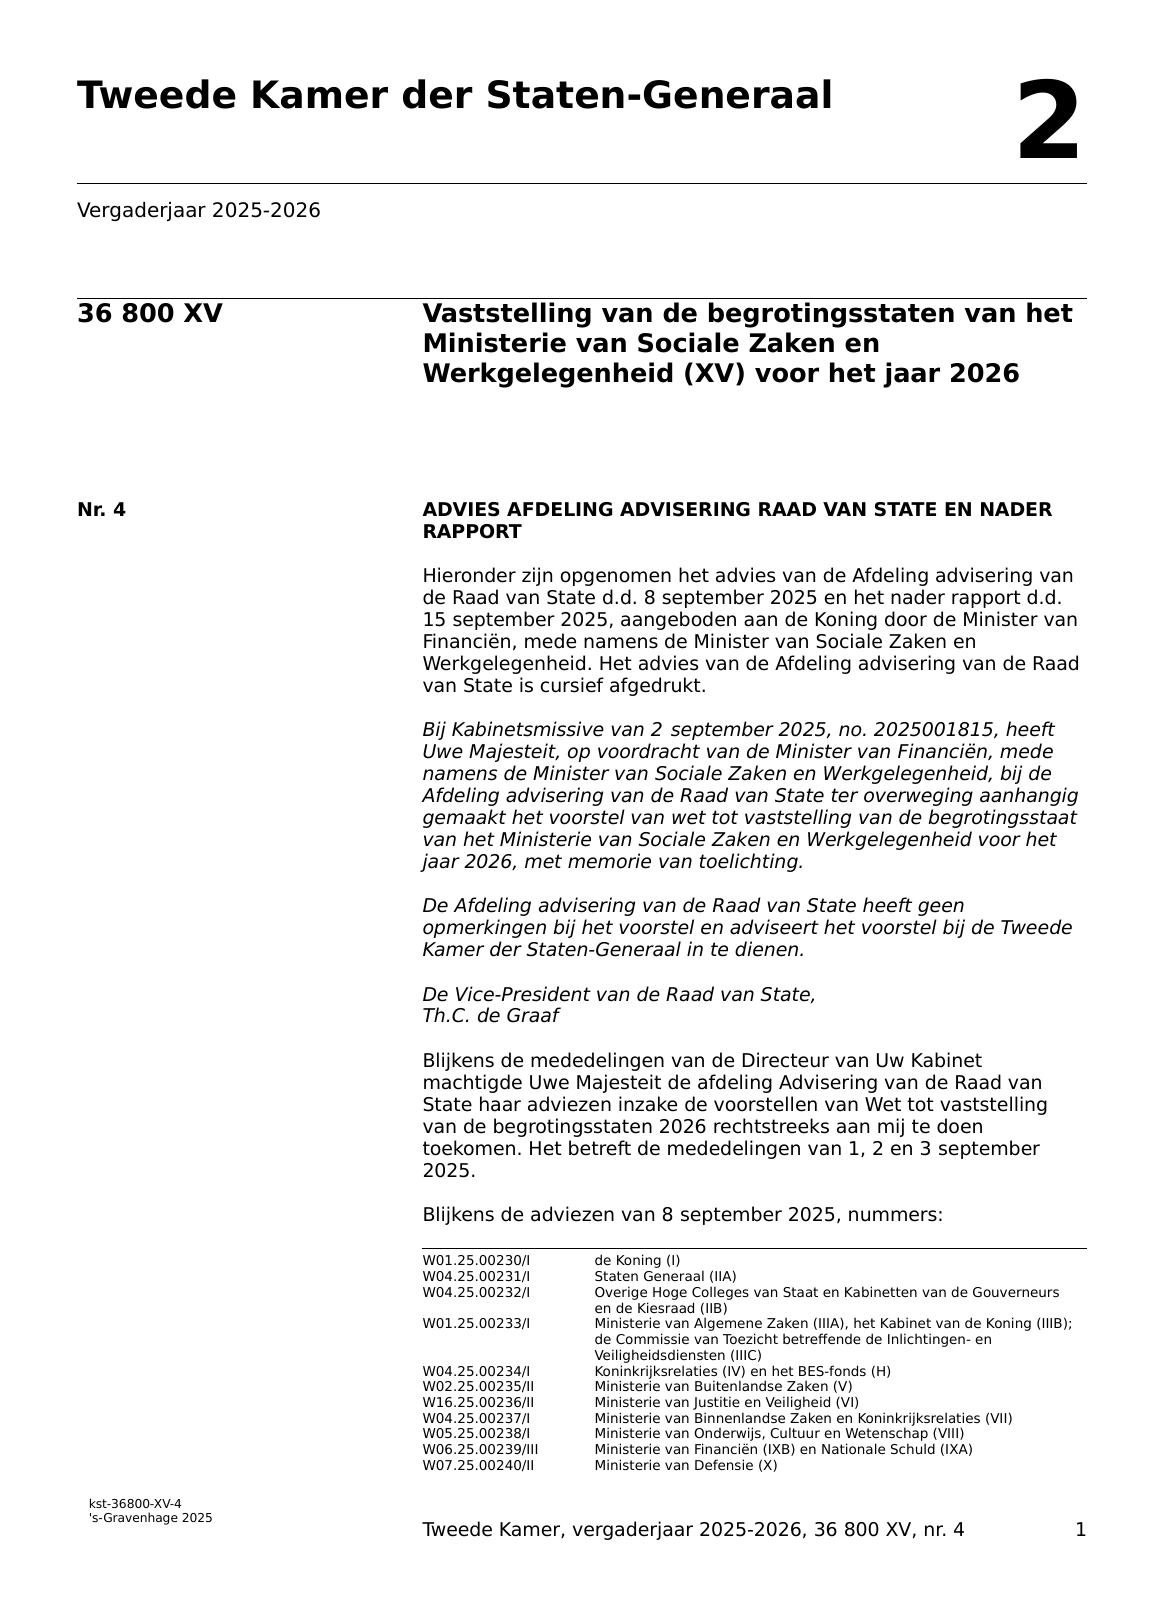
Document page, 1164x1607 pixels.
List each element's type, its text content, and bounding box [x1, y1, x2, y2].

table_cell Ministerie van Justitie en Veiligheid (VI) [588, 1395, 1087, 1411]
subtitle 36 800 XV Vaststelling van de begrotingsstaten van het Ministerie van Sociale Zaken en Werkgelegenheid (XV) voor het jaar 2026 [77, 299, 1087, 388]
table_cell Ministerie van Binnenlandse Zaken en Koninkrijksrelaties (VII) [588, 1411, 1087, 1426]
text De Afdeling advisering van de Raad van State heeft geen opmerkingen bij het voorstel en adviseert het voorstel bij de Tweede Kamer der Staten-Generaal in te dienen. [422, 895, 1087, 961]
text 's-Gravenhage 2025 [88, 1511, 323, 1525]
table_cell Ministerie van Onderwijs, Cultuur en Wetenschap (VIII) [588, 1426, 1087, 1442]
table_cell Ministerie van Algemene Zaken (IIIA), het Kabinet van de Koning (IIIB); de Commissie van Toezicht betreffende de Inlichtingen- en Veiligheidsdiensten (IIIC) [588, 1316, 1087, 1363]
table_cell W04.25.00231/I [422, 1269, 588, 1285]
table_cell Vergaderjaar 2025-2026 [77, 184, 1087, 298]
table_cell W06.25.00239/III [422, 1442, 588, 1458]
subtitle Nr. 4 ADVIES AFDELING ADVISERING RAAD VAN STATE EN NADER RAPPORT [77, 499, 1087, 543]
table_cell W02.25.00235/II [422, 1379, 588, 1395]
text Blijkens de mededelingen van de Directeur van Uw Kabinet machtigde Uwe Majesteit de afdeling Advisering van de Raad van State haar adviezen inzake de voorstellen van Wet tot vaststelling van de begrotingsstaten 2026 rechtstreeks aan mij te doen toekomen. Het betreft de mededelingen van 1, 2 en 3 september 2025. [422, 1049, 1087, 1181]
table_cell Staten Generaal (IIA) [588, 1269, 1087, 1285]
table_cell W04.25.00237/I [422, 1411, 588, 1426]
table_header Tweede Kamer der Staten-Generaal [77, 59, 886, 183]
text De Vice-President van de Raad van State, [422, 983, 1087, 1005]
table_header W01.25.00230/I [422, 1249, 588, 1269]
table_cell W04.25.00232/I [422, 1285, 588, 1316]
table_cell Overige Hoge Colleges van Staat en Kabinetten van de Gouverneurs en de Kiesraad (IIB) [588, 1285, 1087, 1316]
text kst-36800-XV-4 [88, 1497, 323, 1511]
table_header de Koning (I) [588, 1249, 1087, 1269]
table_cell Koninkrijksrelaties (IV) en het BES-fonds (H) [588, 1363, 1087, 1379]
table_header 2 [886, 59, 1087, 183]
text Blijkens de adviezen van 8 september 2025, nummers: [422, 1204, 1087, 1226]
table_cell W16.25.00236/II [422, 1395, 588, 1411]
text Bij Kabinetsmissive van 2 september 2025, no. 2025001815, heeft Uwe Majesteit, op voordracht van de Minister van Financiën, mede namens de Minister van Sociale Zaken en Werkgelegenheid, bij de Afdeling advisering van de Raad van State ter overweging aanhangig gemaakt het voorstel van wet tot vaststelling van de begrotingsstaat van het Ministerie van Sociale Zaken en Werkgelegenheid voor het jaar 2026, met memorie van toelichting. [422, 719, 1087, 873]
table_cell W01.25.00233/I [422, 1316, 588, 1363]
table_cell Ministerie van Buitenlandse Zaken (V) [588, 1379, 1087, 1395]
text Hieronder zijn opgenomen het advies van de Afdeling advisering van de Raad van State d.d. 8 september 2025 en het nader rapport d.d. 15 september 2025, aangeboden aan de Koning door de Minister van Financiën, mede namens de Minister van Sociale Zaken en Werkgelegenheid. Het advies van de Afdeling advisering van de Raad van State is cursief afgedrukt. [422, 565, 1087, 697]
table_cell W04.25.00234/I [422, 1363, 588, 1379]
table_cell Ministerie van Financiën (IXB) en Nationale Schuld (IXA) [588, 1442, 1087, 1458]
text Th.C. de Graaf [422, 1005, 1087, 1027]
table_cell W07.25.00240/II [422, 1458, 588, 1473]
table_cell Ministerie van Defensie (X) [588, 1458, 1087, 1473]
table_cell W05.25.00238/I [422, 1426, 588, 1442]
